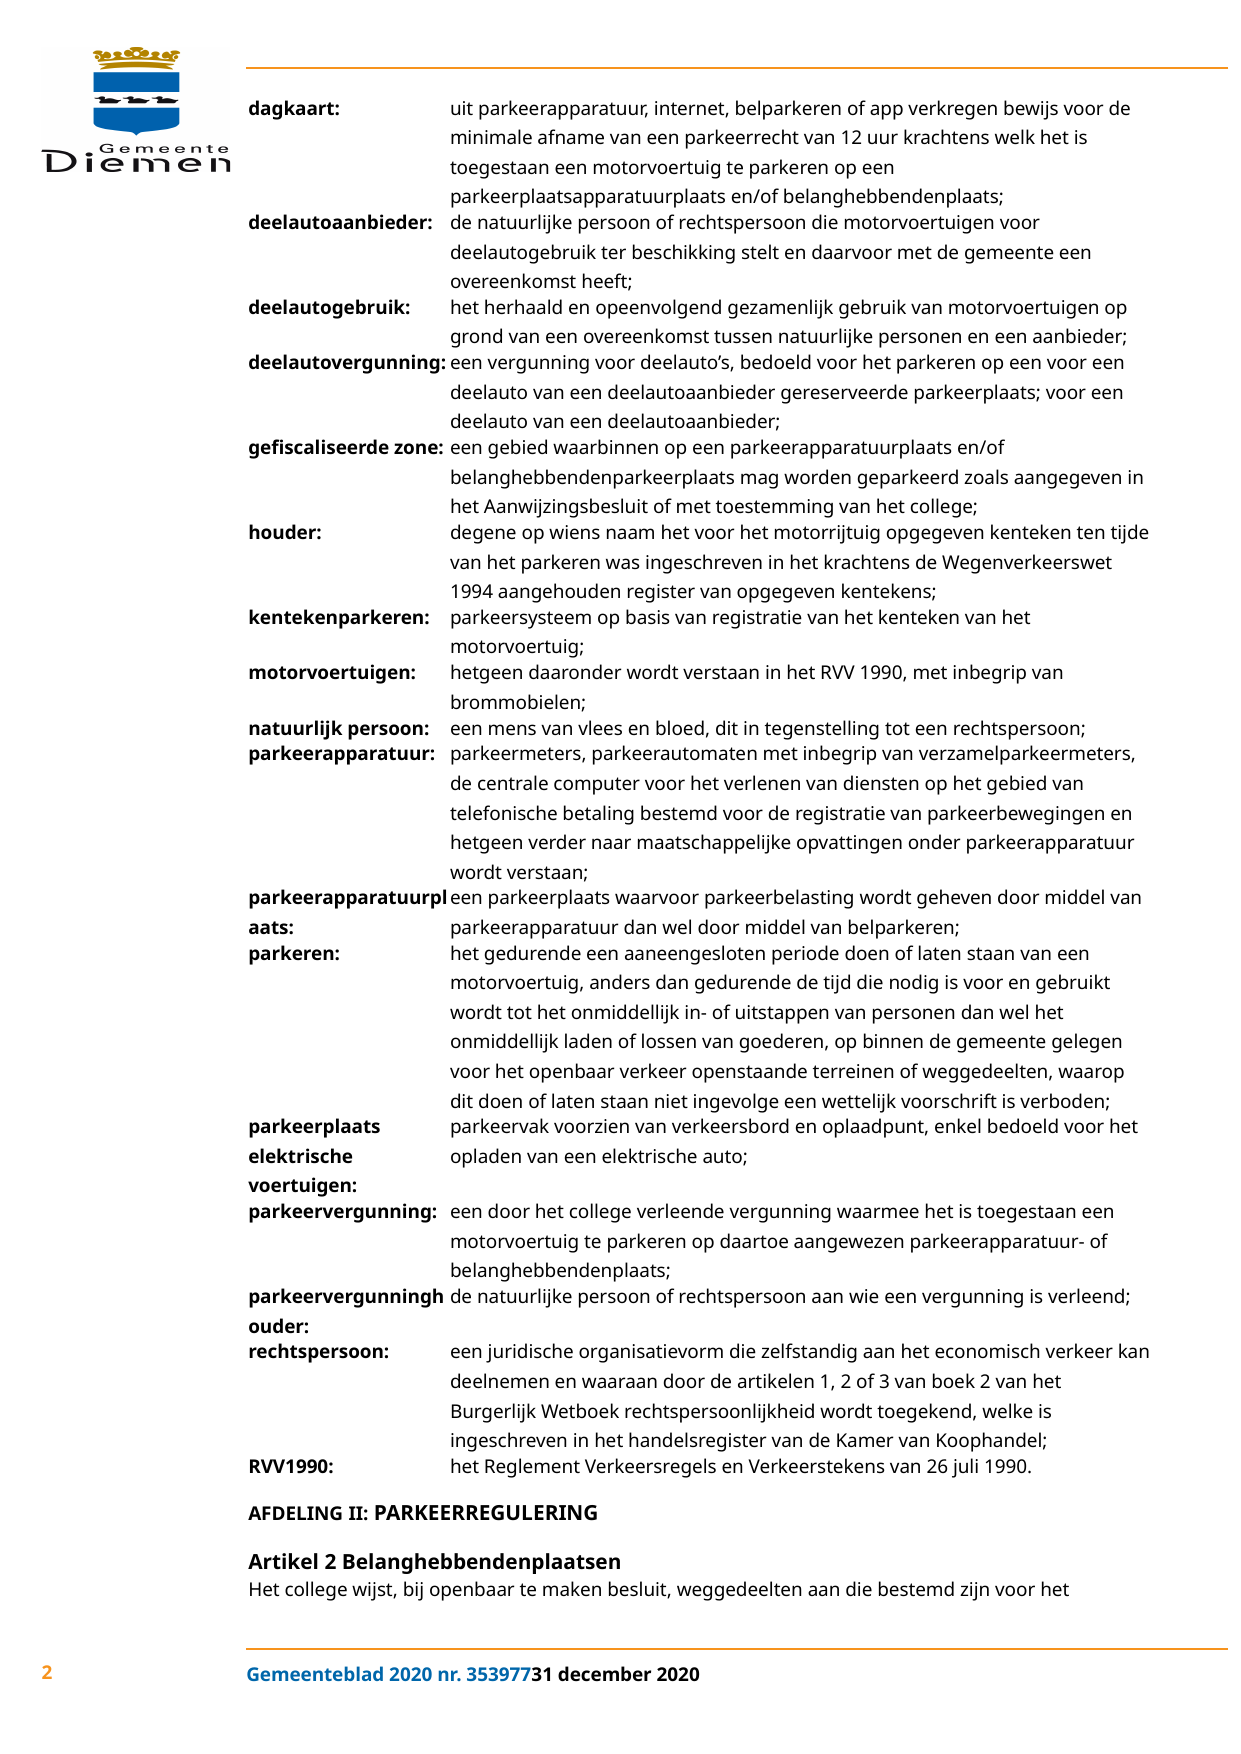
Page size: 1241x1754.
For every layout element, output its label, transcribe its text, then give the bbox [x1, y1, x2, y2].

table_cell het herhaald en opeenvolgend gezamenlijk gebruik van motorvoertuigen op grond van een overeenkomst tussen natuurlijke personen en een aanbieder; [450, 294, 1152, 349]
table_cell hetgeen daaronder wordt verstaan in het RVV 1990, met inbegrip van brommobielen; [450, 660, 1152, 715]
table_cell parkeervergunning: [248, 1199, 450, 1283]
text Het college wijst, bij openbaar te maken besluit, weggedeelten aan die bestemd zijn voor het [248, 1576, 1152, 1602]
table_cell motorvoertuigen: [248, 660, 450, 715]
table_cell rechtspersoon: [248, 1339, 450, 1453]
table_cell de natuurlijke persoon of rechtspersoon aan wie een vergunning is verleend; [450, 1283, 1152, 1339]
table_cell gefiscaliseerde zone: [248, 434, 450, 519]
table_cell degene op wiens naam het voor het motorrijtuig opgegeven kenteken ten tijde van het parkeren was ingeschreven in het krachtens de Wegenverkeerswet 1994 aangehouden register van opgegeven kentekens; [450, 519, 1152, 604]
table_cell een mens van vlees en bloed, dit in tegenstelling tot een rechtspersoon; [450, 715, 1152, 741]
table_cell parkeren: [248, 940, 450, 1113]
table_cell een gebied waarbinnen op een parkeerapparatuurplaats en/of belanghebbendenparkeerplaats mag worden geparkeerd zoals aangegeven in het Aanwijzingsbesluit of met toestemming van het college; [450, 434, 1152, 519]
table_cell de natuurlijke persoon of rechtspersoon die motorvoertuigen voor deelautogebruik ter beschikking stelt en daarvoor met de gemeente een overeenkomst heeft; [450, 209, 1152, 294]
table_cell parkeervergunninghouder: [248, 1283, 450, 1339]
table_cell een juridische organisatievorm die zelfstandig aan het economisch verkeer kan deelnemen en waaraan door de artikelen 1, 2 of 3 van boek 2 van het Burgerlijk Wetboek rechtspersoonlijkheid wordt toegekend, welke is ingeschreven in het handelsregister van de Kamer van Koophandel; [450, 1339, 1152, 1453]
text AFDELING II: PARKEERREGULERING [248, 1498, 1152, 1527]
table_cell parkeerapparatuur: [248, 741, 450, 884]
table_cell een door het college verleende vergunning waarmee het is toegestaan een motorvoertuig te parkeren op daartoe aangewezen parkeerapparatuur- of belanghebbendenplaats; [450, 1199, 1152, 1283]
table_cell parkeervak voorzien van verkeersbord en oplaadpunt, enkel bedoeld voor het opladen van een elektrische auto; [450, 1114, 1152, 1198]
table_cell het gedurende een aaneengesloten periode doen of laten staan van een motorvoertuig, anders dan gedurende de tijd die nodig is voor en gebruikt wordt tot het onmiddellijk in- of uitstappen van personen dan wel het onmiddellijk laden of lossen van goederen, op binnen de gemeente gelegen voor het openbaar verkeer openstaande terreinen of weggedeelten, waarop dit doen of laten staan niet ingevolge een wettelijk voorschrift is verboden; [450, 940, 1152, 1113]
table_cell natuurlijk persoon: [248, 715, 450, 741]
table_cell parkeerplaats elektrische voertuigen: [248, 1114, 450, 1198]
table_cell deelautovergunning: [248, 350, 450, 434]
table_cell kentekenparkeren: [248, 604, 450, 659]
table_cell dagkaart: [248, 95, 450, 209]
table_cell deelautoaanbieder: [248, 209, 450, 294]
table_cell RVV1990: [248, 1453, 450, 1479]
table_cell parkeersysteem op basis van registratie van het kenteken van het motorvoertuig; [450, 604, 1152, 659]
table_cell een parkeerplaats waarvoor parkeerbelasting wordt geheven door middel van parkeerapparatuur dan wel door middel van belparkeren; [450, 885, 1152, 940]
table_cell deelautogebruik: [248, 294, 450, 349]
table_cell parkeermeters, parkeerautomaten met inbegrip van verzamelparkeermeters, de centrale computer voor het verlenen van diensten op het gebied van telefonische betaling bestemd voor de registratie van parkeerbewegingen en hetgeen verder naar maatschappelijke opvattingen onder parkeerapparatuur wordt verstaan; [450, 741, 1152, 884]
table_cell parkeerapparatuurplaats: [248, 885, 450, 940]
text Artikel 2 Belanghebbendenplaatsen [248, 1547, 1152, 1576]
table_cell een vergunning voor deelauto’s, bedoeld voor het parkeren op een voor een deelauto van een deelautoaanbieder gereserveerde parkeerplaats; voor een deelauto van een deelautoaanbieder; [450, 350, 1152, 434]
table_cell houder: [248, 519, 450, 604]
table_cell het Reglement Verkeersregels en Verkeerstekens van 26 juli 1990. [450, 1453, 1152, 1479]
table_cell uit parkeerapparatuur, internet, belparkeren of app verkregen bewijs voor de minimale afname van een parkeerrecht van 12 uur krachtens welk het is toegestaan een motorvoertuig te parkeren op een parkeerplaatsapparatuurplaats en/of belanghebbendenplaats; [450, 95, 1152, 209]
picture [41, 47, 231, 172]
